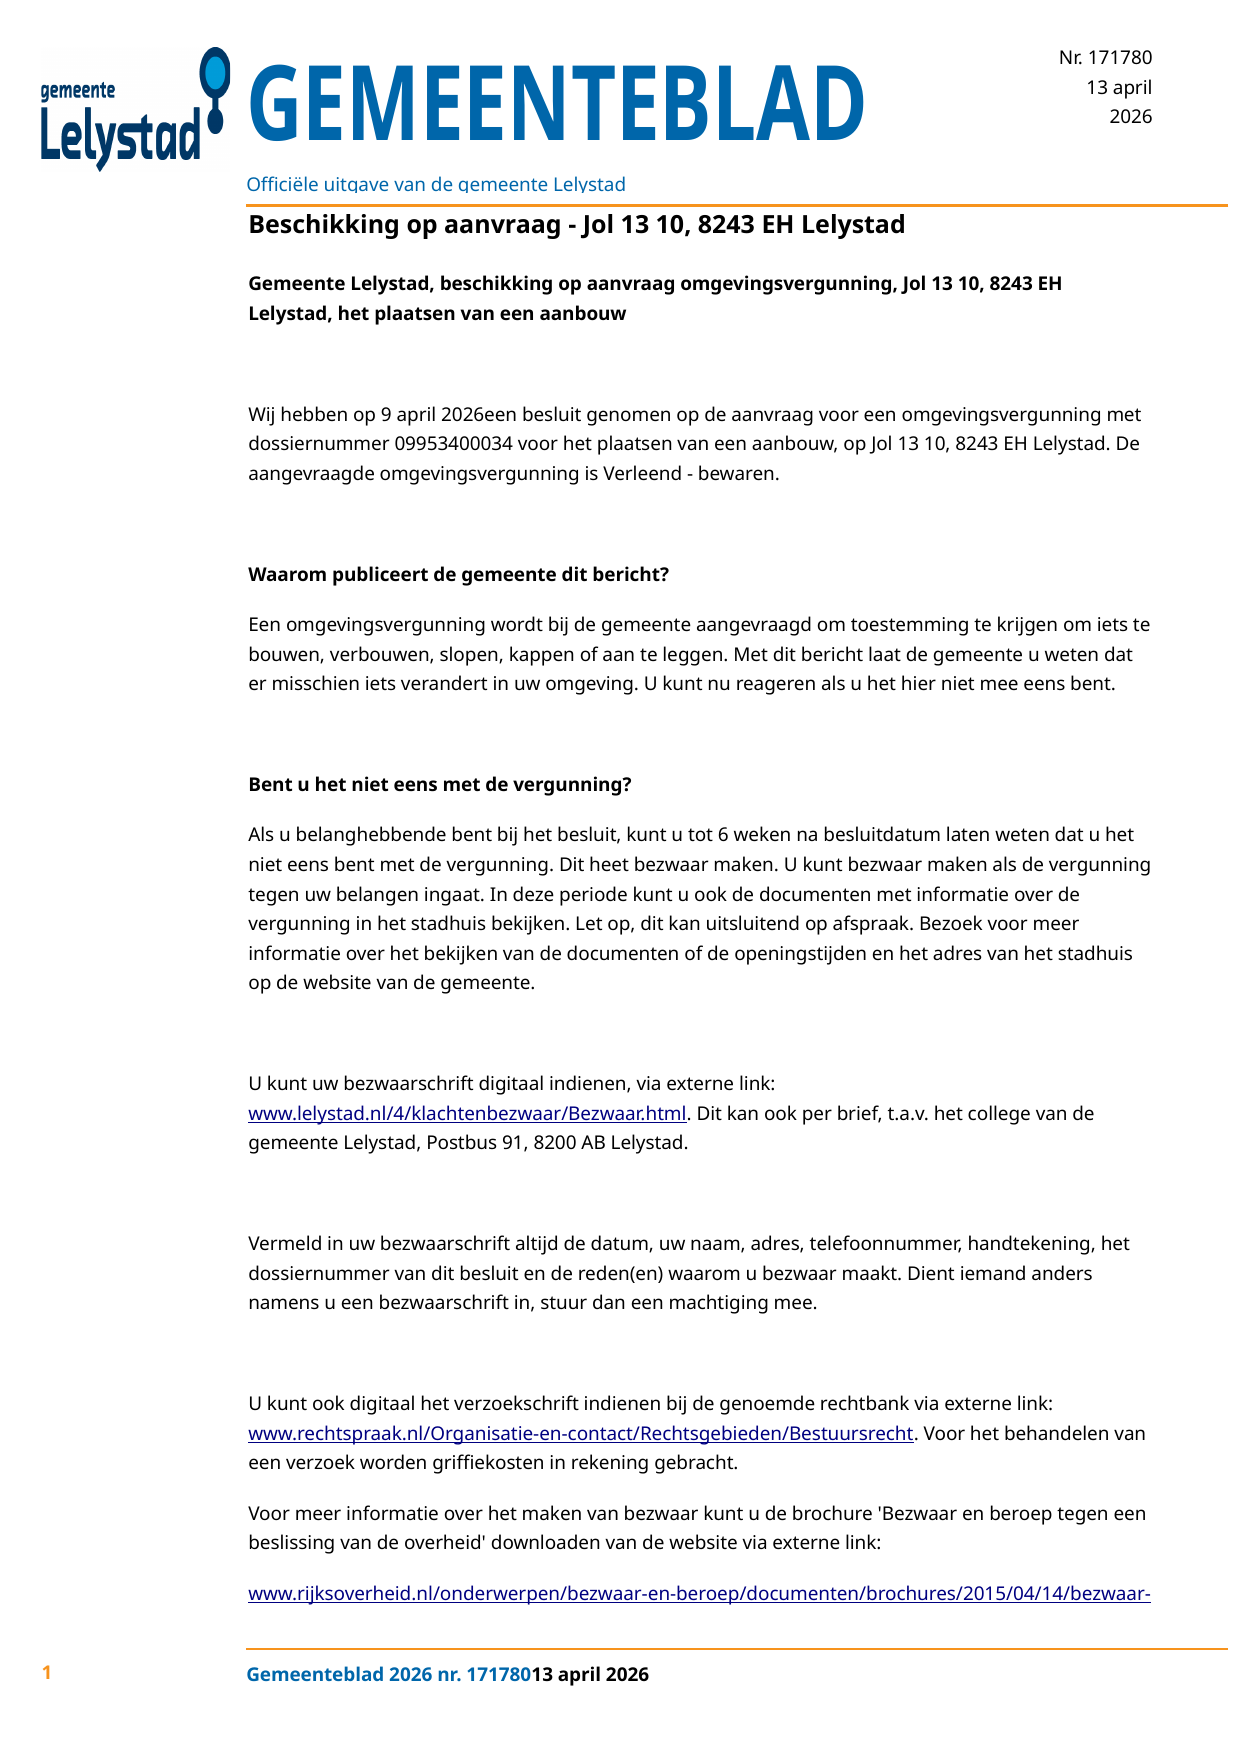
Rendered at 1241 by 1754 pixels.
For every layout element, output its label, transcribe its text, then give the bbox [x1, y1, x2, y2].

text Een omgevingsvergunning wordt bij de gemeente aangevraagd om toestemming te krijgen om iets te bouwen, verbouwen, slopen, kappen of aan te leggen. Met dit bericht laat de gemeente u weten dat er misschien iets verandert in uw omgeving. U kunt nu reageren als u het hier niet mee eens bent. [248, 611, 1152, 696]
text www.rijksoverheid.nl/onderwerpen/bezwaar-en-beroep/documenten/brochures/2015/04/14/bezwaar- [248, 1580, 1152, 1606]
text Wij hebben op 9 april 2026een besluit genomen op de aanvraag voor een omgevingsvergunning met dossiernummer 09953400034 voor het plaatsen van een aanbouw, op Jol 13 10, 8243 EH Lelystad. De aangevraagde omgevingsvergunning is Verleend - bewaren. [248, 401, 1152, 486]
text Bent u het niet eens met de vergunning? [248, 771, 1152, 797]
text Gemeente Lelystad, beschikking op aanvraag omgevingsvergunning, Jol 13 10, 8243 EH Lelystad, het plaatsen van een aanbouw [248, 270, 1152, 326]
text Waarom publiceert de gemeente dit bericht? [248, 561, 1152, 586]
text U kunt uw bezwaarschrift digitaal indienen, via externe link: www.lelystad.nl/4/klachtenbezwaar/Bezwaar.html. Dit kan ook per brief, t.a.v. het college van de gemeente Lelystad, Postbus 91, 8200 AB Lelystad. [248, 1070, 1152, 1155]
text Vermeld in uw bezwaarschrift altijd de datum, uw naam, adres, telefoonnummer, handtekening, het dossiernummer van dit besluit en de reden(en) waarom u bezwaar maakt. Dient iemand anders namens u een bezwaarschrift in, stuur dan een machtiging mee. [248, 1230, 1152, 1315]
text Beschikking op aanvraag - Jol 13 10, 8243 EH Lelystad [248, 207, 1152, 241]
text Voor meer informatie over het maken van bezwaar kunt u de brochure 'Bezwaar en beroep tegen een beslissing van de overheid' downloaden van de website via externe link: [248, 1500, 1152, 1555]
text Als u belanghebbende bent bij het besluit, kunt u tot 6 weken na besluitdatum laten weten dat u het niet eens bent met de vergunning. Dit heet bezwaar maken. U kunt bezwaar maken als de vergunning tegen uw belangen ingaat. In deze periode kunt u ook de documenten met informatie over de vergunning in het stadhuis bekijken. Let op, dit kan uitsluitend op afspraak. Bezoek voor meer informatie over het bekijken van de documenten of de openingstijden en het adres van het stadhuis op de website van de gemeente. [248, 822, 1152, 995]
picture [41, 47, 231, 172]
text U kunt ook digitaal het verzoekschrift indienen bij de genoemde rechtbank via externe link: www.rechtspraak.nl/Organisatie-en-contact/Rechtsgebieden/Bestuursrecht. Voor het behandelen van een verzoek worden griffiekosten in rekening gebracht. [248, 1390, 1152, 1475]
